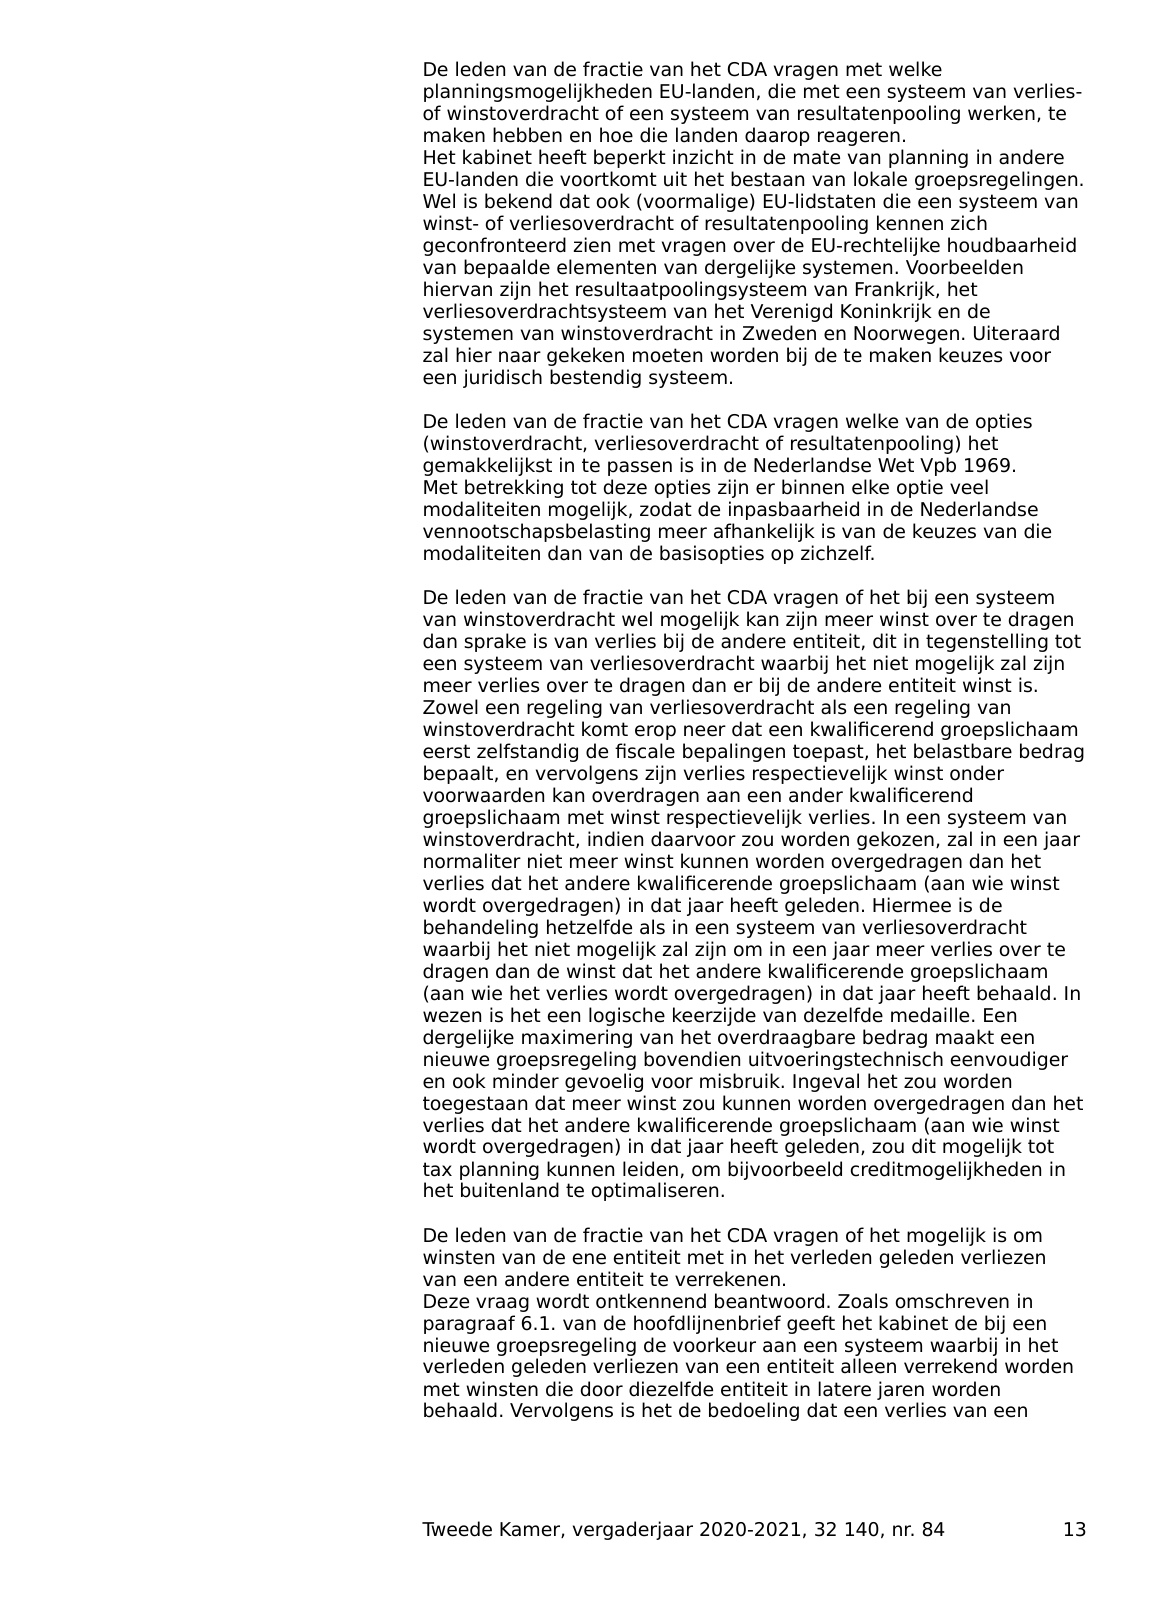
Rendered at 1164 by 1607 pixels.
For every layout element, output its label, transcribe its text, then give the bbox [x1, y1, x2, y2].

text Zowel een regeling van verliesoverdracht als een regeling van winstoverdracht komt erop neer dat een kwalificerend groepslichaam eerst zelfstandig de fiscale bepalingen toepast, het belastbare bedrag bepaalt, en vervolgens zijn verlies respectievelijk winst onder voorwaarden kan overdragen aan een ander kwalificerend groepslichaam met winst respectievelijk verlies. In een systeem van winstoverdracht, indien daarvoor zou worden gekozen, zal in een jaar normaliter niet meer winst kunnen worden overgedragen dan het verlies dat het andere kwalificerende groepslichaam (aan wie winst wordt overgedragen) in dat jaar heeft geleden. Hiermee is de behandeling hetzelfde als in een systeem van verliesoverdracht waarbij het niet mogelijk zal zijn om in een jaar meer verlies over te dragen dan de winst dat het andere kwalificerende groepslichaam (aan wie het verlies wordt overgedragen) in dat jaar heeft behaald. In wezen is het een logische keerzijde van dezelfde medaille. Een dergelijke maximering van het overdraagbare bedrag maakt een nieuwe groepsregeling bovendien uitvoeringstechnisch eenvoudiger en ook minder gevoelig voor misbruik. Ingeval het zou worden toegestaan dat meer winst zou kunnen worden overgedragen dan het verlies dat het andere kwalificerende groepslichaam (aan wie winst wordt overgedragen) in dat jaar heeft geleden, zou dit mogelijk tot tax planning kunnen leiden, om bijvoorbeeld creditmogelijkheden in het buitenland te optimaliseren. [422, 697, 1087, 1202]
text Het kabinet heeft beperkt inzicht in de mate van planning in andere EU-landen die voortkomt uit het bestaan van lokale groepsregelingen. Wel is bekend dat ook (voormalige) EU-lidstaten die een systeem van winst- of verliesoverdracht of resultatenpooling kennen zich geconfronteerd zien met vragen over de EU-rechtelijke houdbaarheid van bepaalde elementen van dergelijke systemen. Voorbeelden hiervan zijn het resultaatpoolingsysteem van Frankrijk, het verliesoverdrachtsysteem van het Verenigd Koninkrijk en de systemen van winstoverdracht in Zweden en Noorwegen. Uiteraard zal hier naar gekeken moeten worden bij de te maken keuzes voor een juridisch bestendig systeem. [422, 147, 1087, 389]
text De leden van de fractie van het CDA vragen welke van de opties (winstoverdracht, verliesoverdracht of resultatenpooling) het gemakkelijkst in te passen is in de Nederlandse Wet Vpb 1969. [422, 411, 1087, 477]
text Met betrekking tot deze opties zijn er binnen elke optie veel modaliteiten mogelijk, zodat de inpasbaarheid in de Nederlandse vennootschapsbelasting meer afhankelijk is van de keuzes van die modaliteiten dan van de basisopties op zichzelf. [422, 477, 1087, 565]
text De leden van de fractie van het CDA vragen met welke planningsmogelijkheden EU-landen, die met een systeem van verlies- of winstoverdracht of een systeem van resultatenpooling werken, te maken hebben en hoe die landen daarop reageren. [422, 59, 1087, 147]
text De leden van de fractie van het CDA vragen of het bij een systeem van winstoverdracht wel mogelijk kan zijn meer winst over te dragen dan sprake is van verlies bij de andere entiteit, dit in tegenstelling tot een systeem van verliesoverdracht waarbij het niet mogelijk zal zijn meer verlies over te dragen dan er bij de andere entiteit winst is. [422, 587, 1087, 697]
text De leden van de fractie van het CDA vragen of het mogelijk is om winsten van de ene entiteit met in het verleden geleden verliezen van een andere entiteit te verrekenen. [422, 1224, 1087, 1291]
text Deze vraag wordt ontkennend beantwoord. Zoals omschreven in paragraaf 6.1. van de hoofdlijnenbrief geeft het kabinet de bij een nieuwe groepsregeling de voorkeur aan een systeem waarbij in het verleden geleden verliezen van een entiteit alleen verrekend worden met winsten die door diezelfde entiteit in latere jaren worden behaald. Vervolgens is het de bedoeling dat een verlies van een [422, 1291, 1087, 1422]
